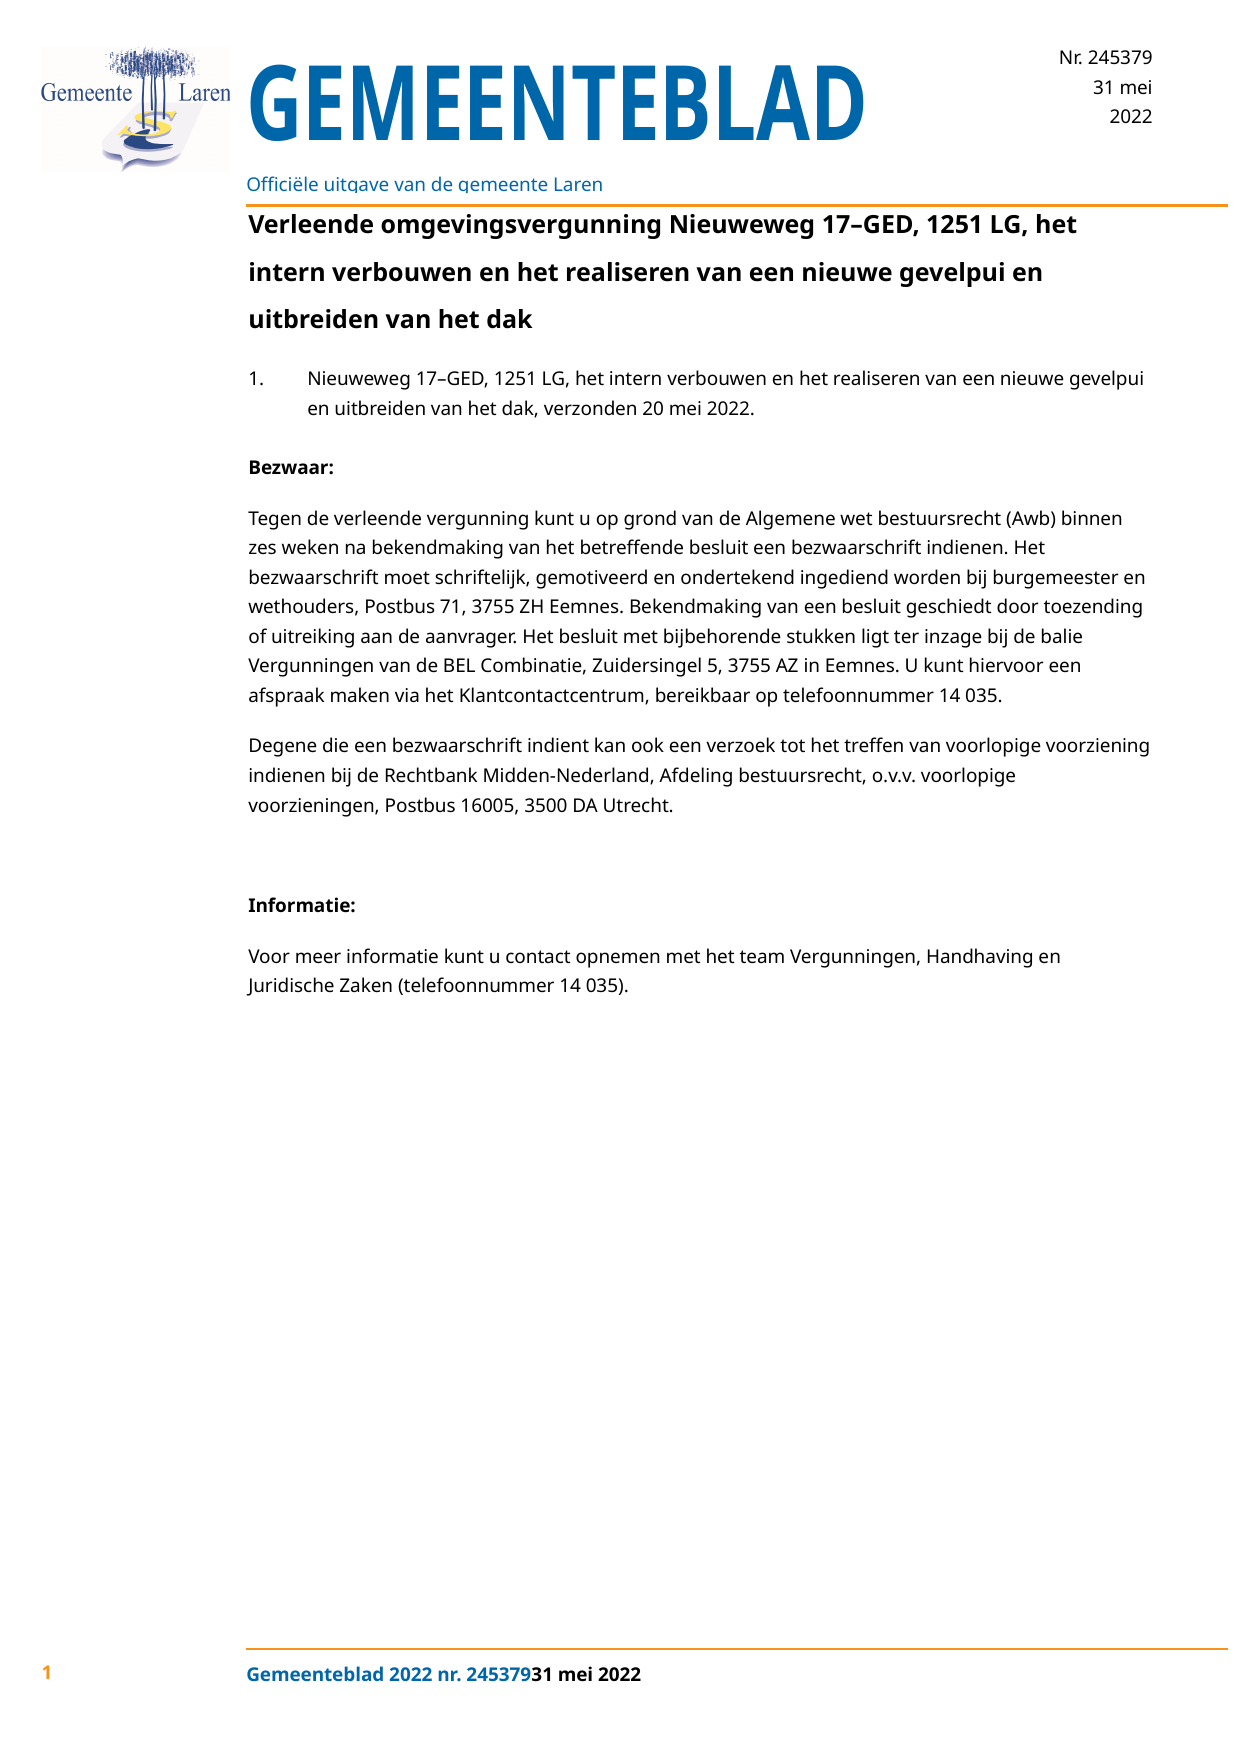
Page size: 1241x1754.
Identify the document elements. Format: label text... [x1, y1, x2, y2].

picture [41, 47, 231, 172]
text Degene die een bezwaarschrift indient kan ook een verzoek tot het treffen van voorlopige voorziening indienen bij de Rechtbank Midden-Nederland, Afdeling bestuursrecht, o.v.v. voorlopige voorzieningen, Postbus 16005, 3500 DA Utrecht. [248, 733, 1152, 817]
text Bezwaar: [248, 454, 1152, 480]
text Voor meer informatie kunt u contact opnemen met het team Vergunningen, Handhaving en Juridische Zaken (telefoonnummer 14 035). [248, 943, 1152, 998]
text Verleende omgevingsvergunning Nieuweweg 17–GED, 1251 LG, het intern verbouwen en het realiseren van een nieuwe gevelpui en uitbreiden van het dak [248, 207, 1152, 336]
text Informatie: [248, 893, 1152, 918]
text Tegen de verleende vergunning kunt u op grond van de Algemene wet bestuursrecht (Awb) binnen zes weken na bekendmaking van het betreffende besluit een bezwaarschrift indienen. Het bezwaarschrift moet schriftelijk, gemotiveerd en ondertekend ingediend worden bij burgemeester en wethouders, Postbus 71, 3755 ZH Eemnes. Bekendmaking van een besluit geschiedt door toezending of uitreiking aan de aanvrager. Het besluit met bijbehorende stukken ligt ter inzage bij de balie Vergunningen van de BEL Combinatie, Zuidersingel 5, 3755 AZ in Eemnes. U kunt hiervoor een afspraak maken via het Klantcontactcentrum, bereikbaar op telefoonnummer 14 035. [248, 505, 1152, 708]
list Nieuweweg 17–GED, 1251 LG, het intern verbouwen en het realiseren van een nieuwe gevelpui en uitbreiden van het dak, verzonden 20 mei 2022. [248, 366, 1152, 421]
